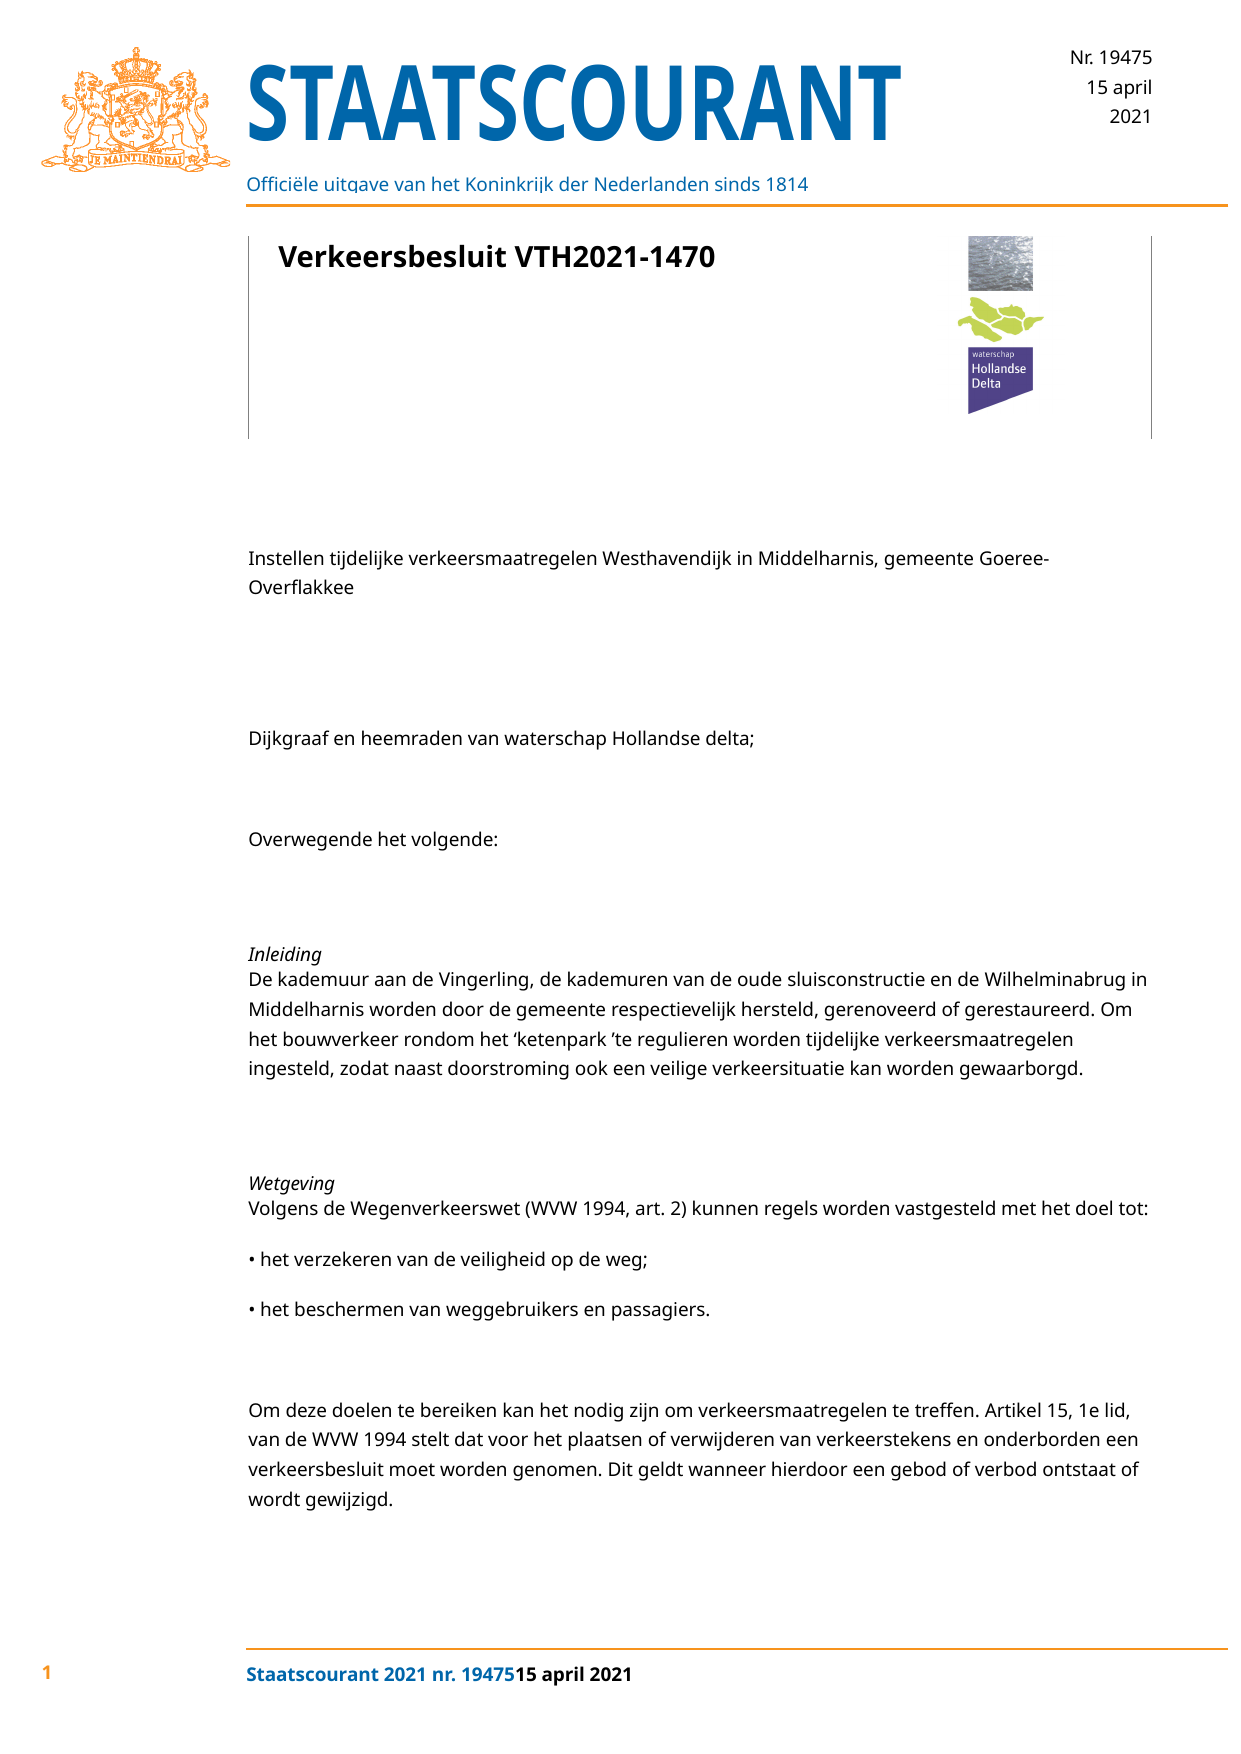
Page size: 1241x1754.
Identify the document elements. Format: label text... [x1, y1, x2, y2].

text • het beschermen van weggebruikers en passagiers. [248, 1296, 1152, 1322]
text Inleiding [248, 941, 1152, 967]
picture [41, 47, 231, 172]
table_header [850, 236, 936, 413]
text Volgens de Wegenverkeerswet (WVW 1994, art. 2) kunnen regels worden vastgesteld met het doel tot: [248, 1195, 1152, 1221]
table_header [850, 414, 1151, 439]
text Wetgeving [248, 1170, 1152, 1195]
table_header Verkeersbesluit VTH2021-1470 [249, 236, 850, 439]
text • het verzekeren van de veiligheid op de weg; [248, 1246, 1152, 1272]
text De kademuur aan de Vingerling, de kademuren van de oude sluisconstructie en de Wilhelminabrug in Middelharnis worden door de gemeente respectievelijk hersteld, gerenoveerd of gerestaureerd. Om het bouwverkeer rondom het ‘ketenpark ’te regulieren worden tijdelijke verkeersmaatregelen ingesteld, zodat naast doorstroming ook een veilige verkeersituatie kan worden gewaarborgd. [248, 967, 1152, 1081]
text Om deze doelen te bereiken kan het nodig zijn om verkeersmaatregelen te treffen. Artikel 15, 1e lid, van de WVW 1994 stelt dat voor het plaatsen of verwijderen van verkeerstekens en onderborden een verkeersbesluit moet worden genomen. Dit geldt wanneer hierdoor een gebod of verbod ontstaat of wordt gewijzigd. [248, 1397, 1152, 1512]
text Dijkgraaf en heemraden van waterschap Hollandse delta; [248, 726, 1152, 751]
picture [936, 236, 1065, 414]
text Overwegende het volgende: [248, 826, 1152, 852]
table_header [1065, 236, 1151, 413]
text Instellen tijdelijke verkeersmaatregelen Westhavendijk in Middelharnis, gemeente Goeree-Overflakkee [248, 545, 1152, 600]
